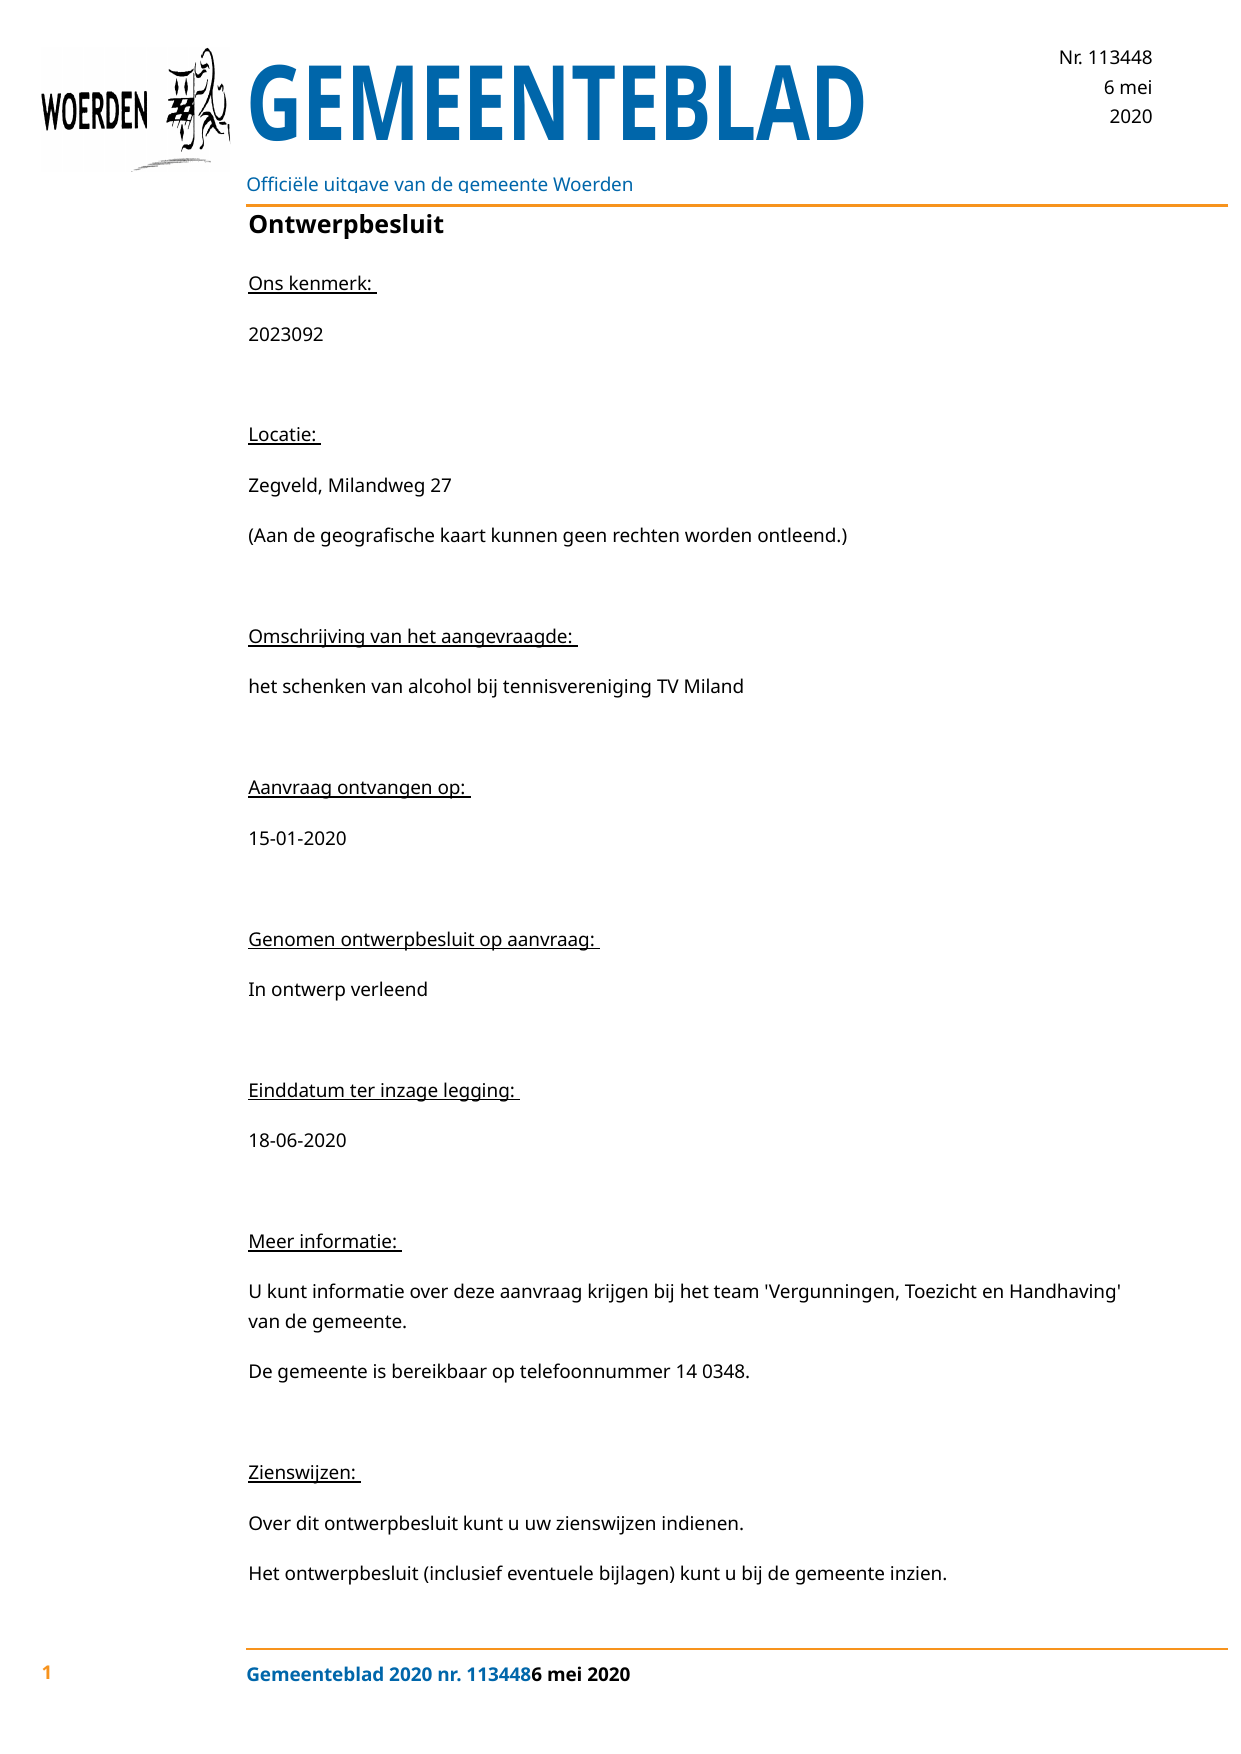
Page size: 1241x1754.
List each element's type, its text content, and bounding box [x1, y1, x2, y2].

picture [41, 47, 231, 172]
text U kunt informatie over deze aanvraag krijgen bij het team 'Vergunningen, Toezicht en Handhaving' van de gemeente. [248, 1279, 1152, 1334]
text Einddatum ter inzage legging: [248, 1077, 1152, 1103]
text Locatie: [248, 422, 1152, 447]
text Genomen ontwerpbesluit op aanvraag: [248, 926, 1152, 951]
text De gemeente is bereikbaar op telefoonnummer 14 0348. [248, 1359, 1152, 1384]
text Ons kenmerk: [248, 270, 1152, 296]
text In ontwerp verleend [248, 976, 1152, 1002]
text 15-01-2020 [248, 825, 1152, 851]
text Het ontwerpbesluit (inclusief eventuele bijlagen) kunt u bij de gemeente inzien. [248, 1560, 1152, 1586]
text Omschrijving van het aangevraagde: [248, 623, 1152, 649]
text Zegveld, Milandweg 27 [248, 472, 1152, 498]
text het schenken van alcohol bij tennisvereniging TV Miland [248, 674, 1152, 699]
text Zienswijzen: [248, 1459, 1152, 1485]
text Ontwerpbesluit [248, 207, 1152, 241]
text Meer informatie: [248, 1228, 1152, 1254]
text 2023092 [248, 321, 1152, 346]
text 18-06-2020 [248, 1127, 1152, 1153]
text Over dit ontwerpbesluit kunt u uw zienswijzen indienen. [248, 1510, 1152, 1536]
text (Aan de geografische kaart kunnen geen rechten worden ontleend.) [248, 522, 1152, 548]
text Aanvraag ontvangen op: [248, 774, 1152, 800]
